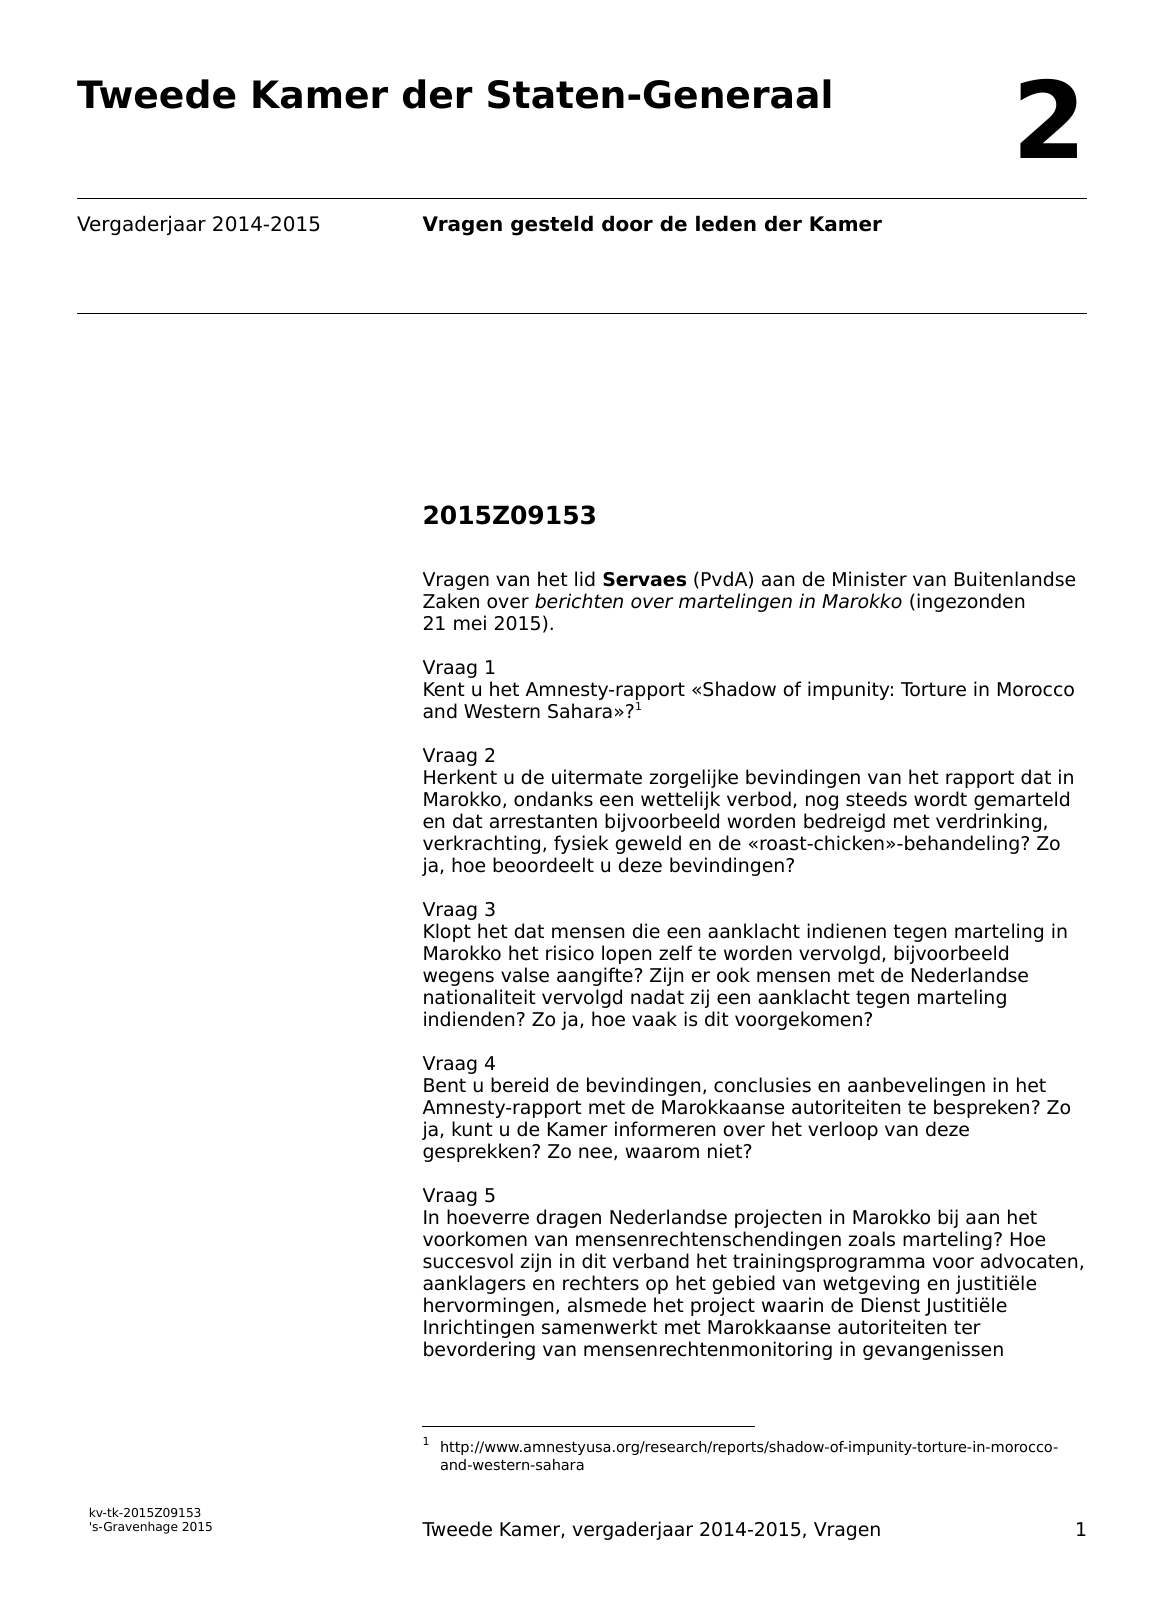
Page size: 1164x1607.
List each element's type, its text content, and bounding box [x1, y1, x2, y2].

text In hoeverre dragen Nederlandse projecten in Marokko bij aan het voorkomen van mensenrechtenschendingen zoals marteling? Hoe succesvol zijn in dit verband het trainingsprogramma voor advocaten, aanklagers en rechters op het gebied van wetgeving en justitiële hervormingen, alsmede het project waarin de Dienst Justitiële Inrichtingen samenwerkt met Marokkaanse autoriteiten ter bevordering van mensenrechtenmonitoring in gevangenissen [422, 1207, 1087, 1361]
text Vraag 4 [422, 1053, 1087, 1075]
table_cell Vergaderjaar 2014-2015 [77, 199, 422, 313]
text 2015Z09153 [422, 501, 1087, 531]
table_header Tweede Kamer der Staten-Generaal [77, 59, 886, 198]
text http://www.amnestyusa.org/research/reports/shadow-of-impunity-torture-in-morocco-and-western-sahara [422, 1435, 1087, 1474]
text Vraag 1 [422, 657, 1087, 679]
text Vraag 2 [422, 745, 1087, 767]
text Herkent u de uitermate zorgelijke bevindingen van het rapport dat in Marokko, ondanks een wettelijk verbod, nog steeds wordt gemarteld en dat arrestanten bijvoorbeeld worden bedreigd met verdrinking, verkrachting, fysiek geweld en de «roast-chicken»-behandeling? Zo ja, hoe beoordeelt u deze bevindingen? [422, 767, 1087, 877]
table_cell Vragen gesteld door de leden der Kamer [422, 199, 1087, 313]
text Bent u bereid de bevindingen, conclusies en aanbevelingen in het Amnesty-rapport met de Marokkaanse autoriteiten te bespreken? Zo ja, kunt u de Kamer informeren over het verloop van deze gesprekken? Zo nee, waarom niet? [422, 1075, 1087, 1163]
text Vraag 3 [422, 899, 1087, 921]
text Kent u het Amnesty-rapport «Shadow of impunity: Torture in Morocco and Western Sahara»? [422, 679, 1087, 723]
text Vragen van het lid Servaes (PvdA) aan de Minister van Buitenlandse Zaken over berichten over martelingen in Marokko (ingezonden 21 mei 2015). [422, 569, 1087, 635]
text 's-Gravenhage 2015 [88, 1520, 323, 1534]
table_header 2 [886, 59, 1087, 198]
text Klopt het dat mensen die een aanklacht indienen tegen marteling in Marokko het risico lopen zelf te worden vervolgd, bijvoorbeeld wegens valse aangifte? Zijn er ook mensen met de Nederlandse nationaliteit vervolgd nadat zij een aanklacht tegen marteling indienden? Zo ja, hoe vaak is dit voorgekomen? [422, 921, 1087, 1031]
text kv-tk-2015Z09153 [88, 1506, 323, 1520]
text Vraag 5 [422, 1185, 1087, 1207]
